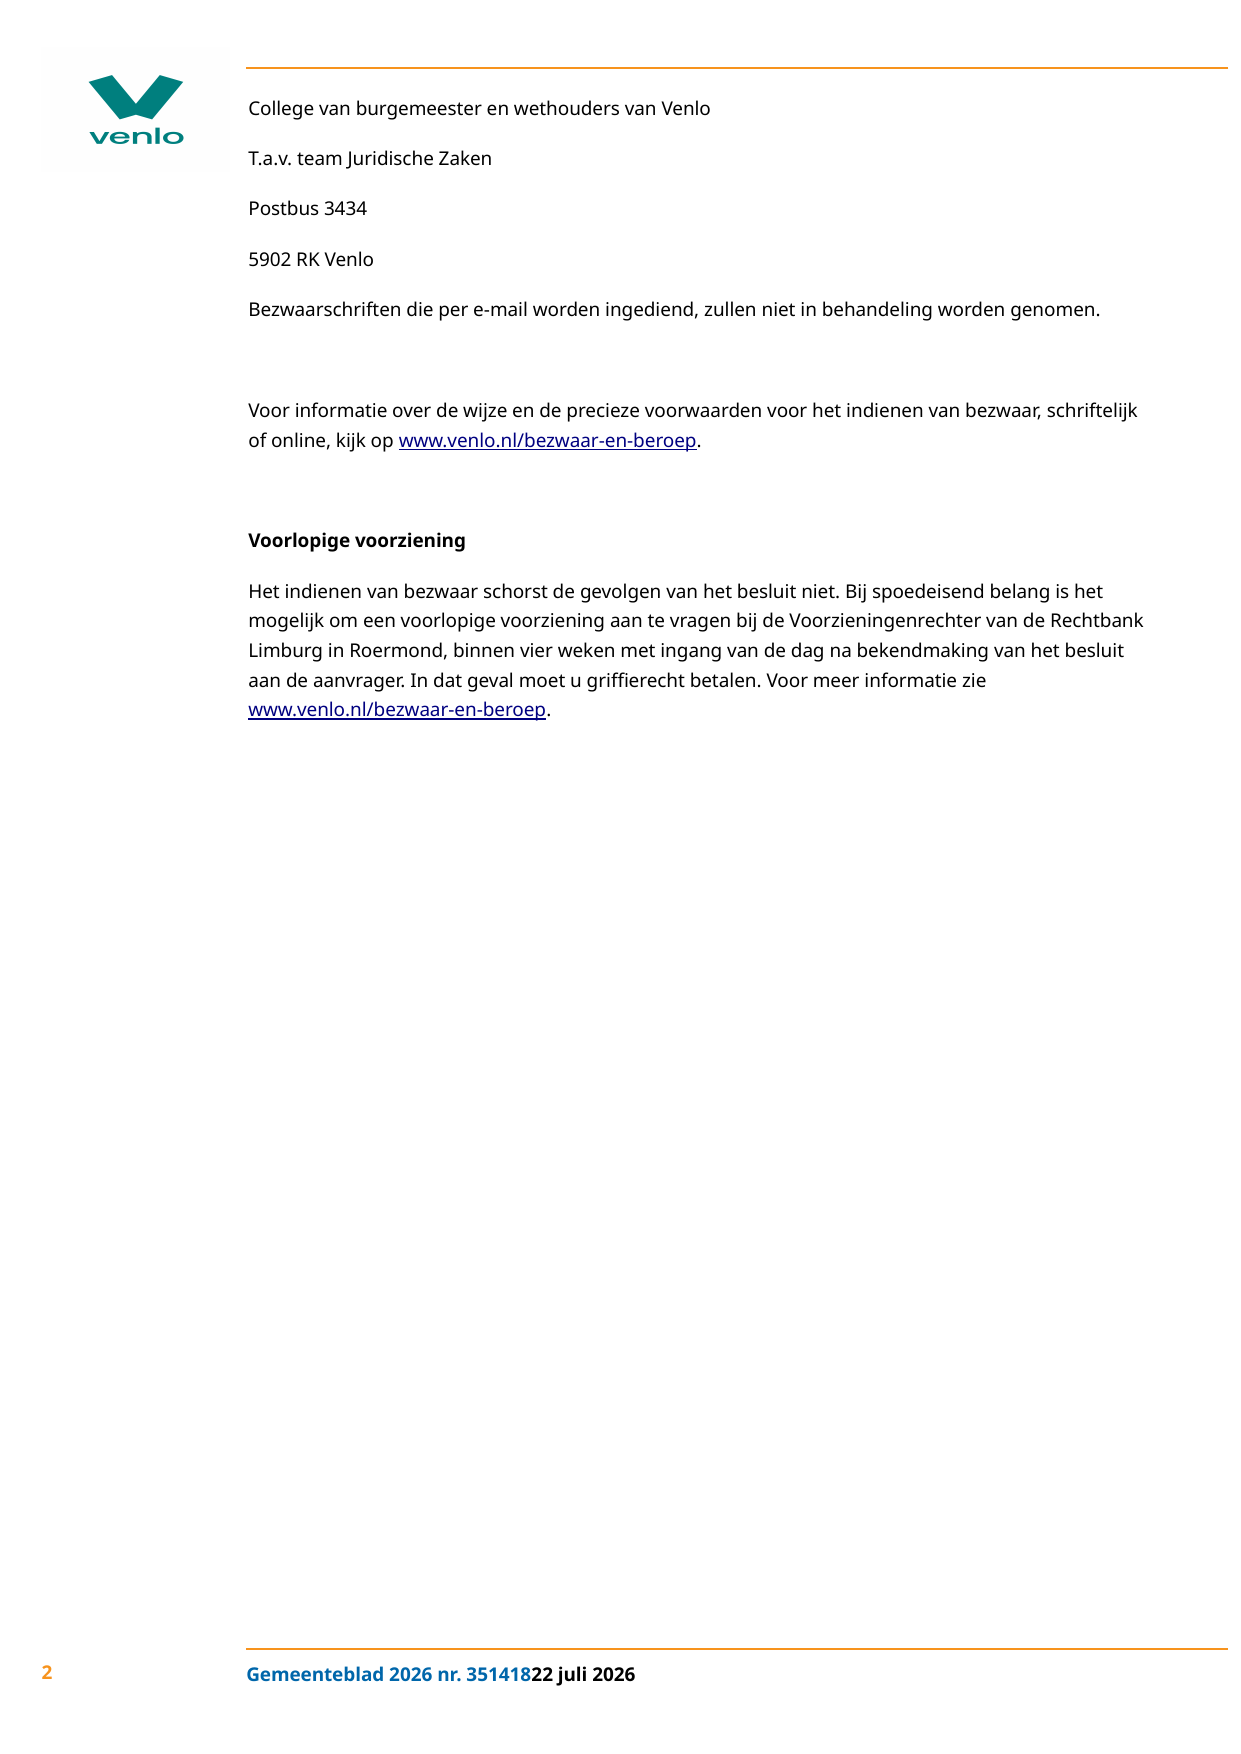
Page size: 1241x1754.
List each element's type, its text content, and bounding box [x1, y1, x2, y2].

text Voorlopige voorziening [248, 528, 1152, 553]
text Het indienen van bezwaar schorst de gevolgen van het besluit niet. Bij spoedeisend belang is het mogelijk om een voorlopige voorziening aan te vragen bij de Voorzieningenrechter van de Rechtbank Limburg in Roermond, binnen vier weken met ingang van de dag na bekendmaking van het besluit aan de aanvrager. In dat geval moet u griffierecht betalen. Voor meer informatie zie www.venlo.nl/bezwaar-en-beroep. [248, 578, 1152, 722]
text College van burgemeester en wethouders van Venlo [248, 95, 1152, 121]
text Voor informatie over de wijze en de precieze voorwaarden voor het indienen van bezwaar, schriftelijk of online, kijk op www.venlo.nl/bezwaar-en-beroep. [248, 397, 1152, 453]
text Bezwaarschriften die per e-mail worden ingediend, zullen niet in behandeling worden genomen. [248, 296, 1152, 322]
text Postbus 3434 [248, 196, 1152, 221]
picture [41, 47, 231, 172]
text T.a.v. team Juridische Zaken [248, 145, 1152, 171]
text 5902 RK Venlo [248, 246, 1152, 272]
